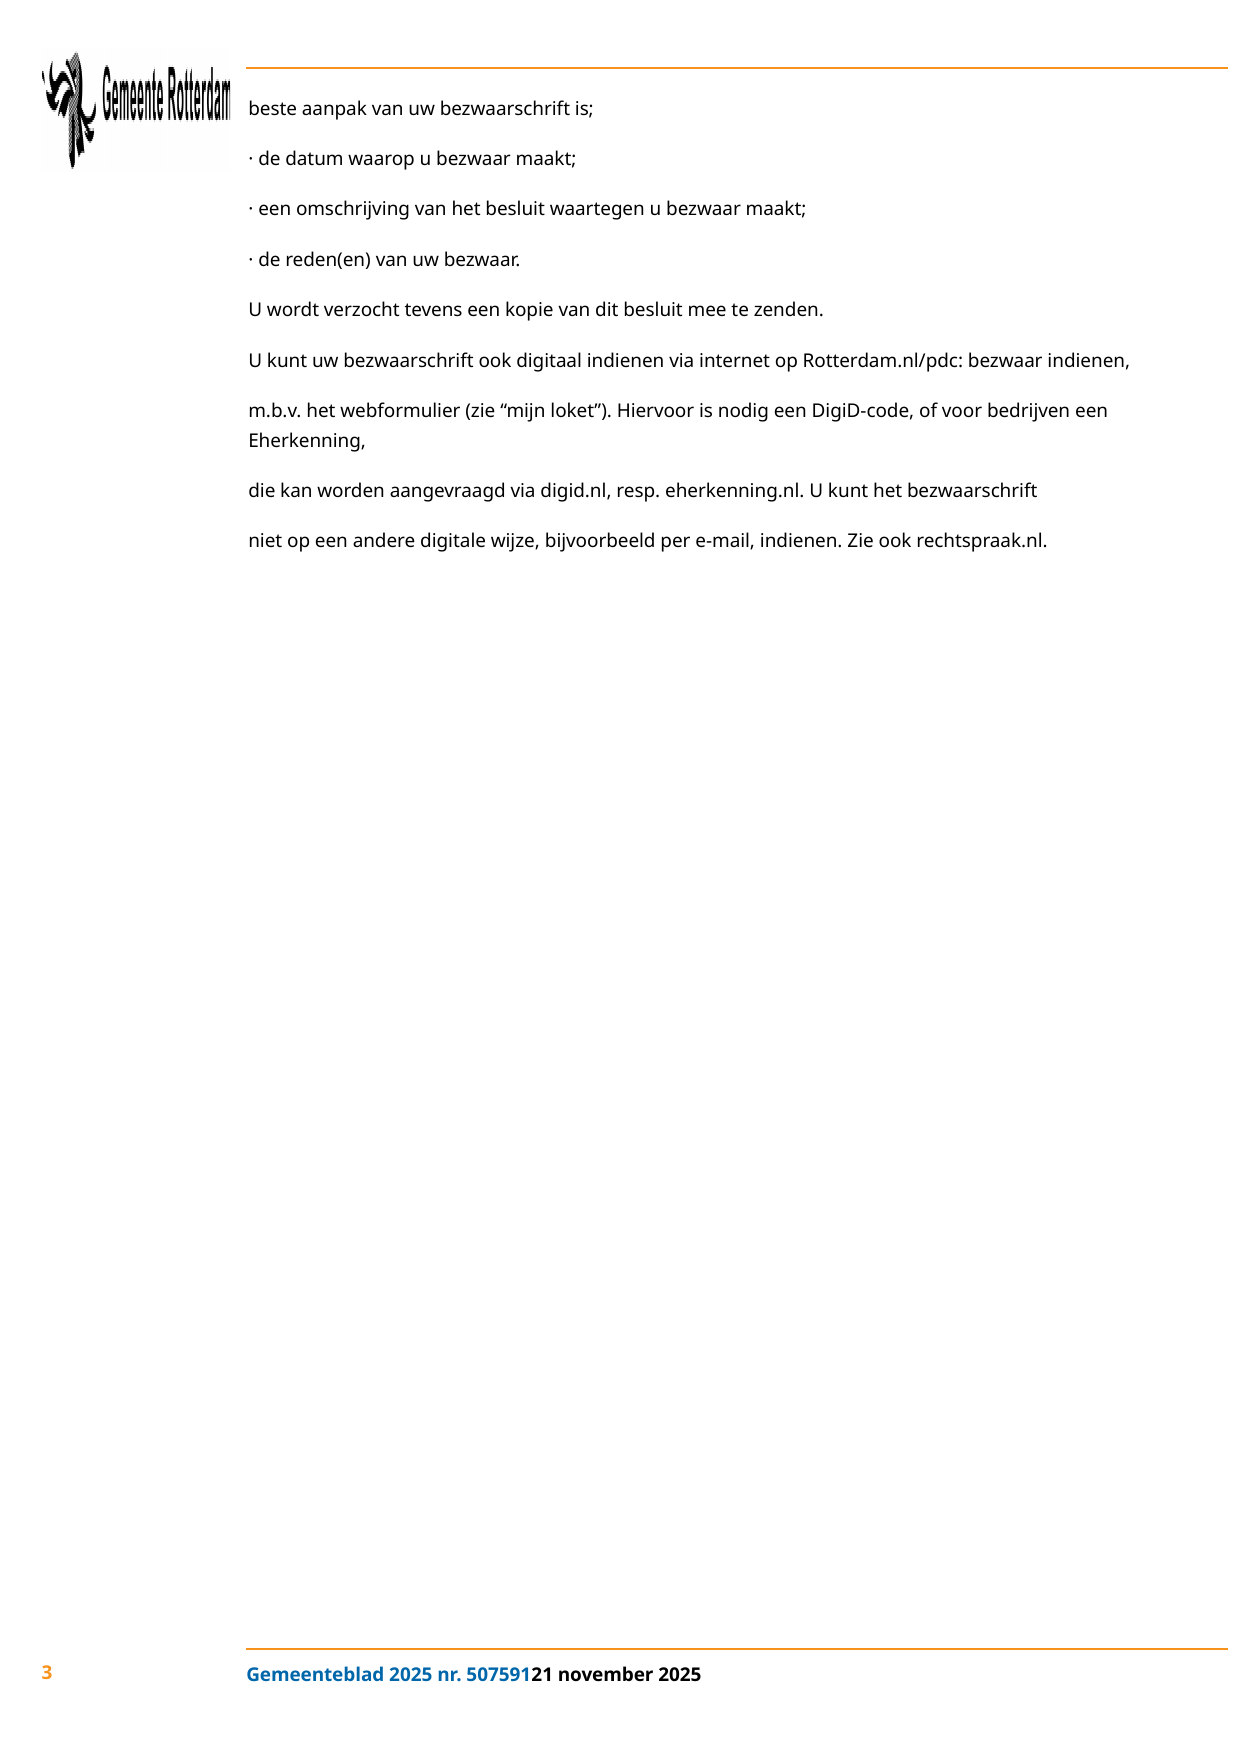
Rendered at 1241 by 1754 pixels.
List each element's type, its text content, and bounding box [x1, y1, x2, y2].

text beste aanpak van uw bezwaarschrift is; [248, 95, 1152, 121]
text · een omschrijving van het besluit waartegen u bezwaar maakt; [248, 196, 1152, 221]
text · de reden(en) van uw bezwaar. [248, 246, 1152, 272]
text niet op een andere digitale wijze, bijvoorbeeld per e-mail, indienen. Zie ook rechtspraak.nl. [248, 528, 1152, 553]
text die kan worden aangevraagd via digid.nl, resp. eherkenning.nl. U kunt het bezwaarschrift [248, 477, 1152, 503]
text U kunt uw bezwaarschrift ook digitaal indienen via internet op Rotterdam.nl/pdc: bezwaar indienen, [248, 347, 1152, 373]
text U wordt verzocht tevens een kopie van dit besluit mee te zenden. [248, 296, 1152, 322]
text m.b.v. het webformulier (zie “mijn loket”). Hiervoor is nodig een DigiD-code, of voor bedrijven een Eherkenning, [248, 397, 1152, 453]
picture [41, 47, 231, 172]
text · de datum waarop u bezwaar maakt; [248, 145, 1152, 171]
